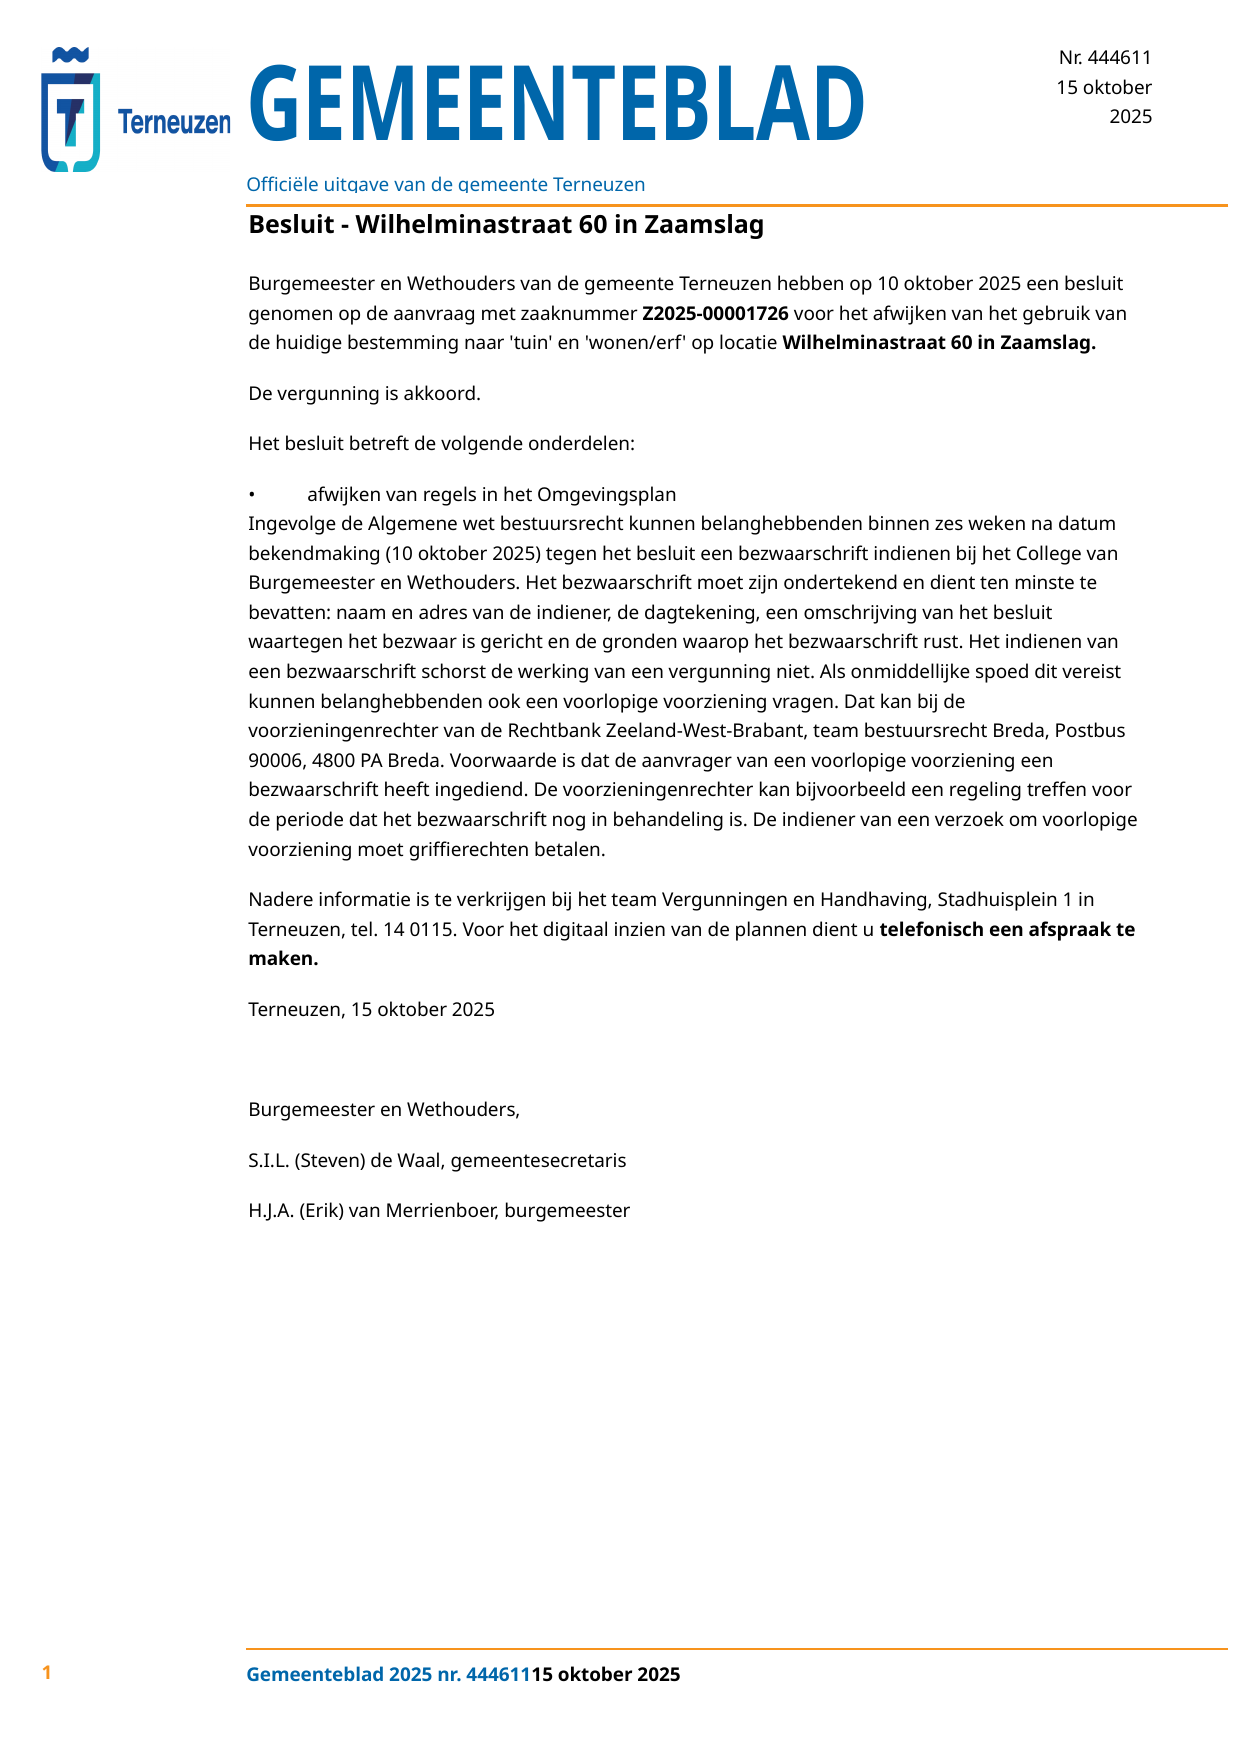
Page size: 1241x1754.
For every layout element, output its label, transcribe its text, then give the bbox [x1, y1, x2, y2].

picture [41, 47, 231, 172]
text H.J.A. (Erik) van Merrienboer, burgemeester [248, 1197, 1152, 1223]
text S.I.L. (Steven) de Waal, gemeentesecretaris [248, 1147, 1152, 1173]
text Het besluit betreft de volgende onderdelen: [248, 430, 1152, 456]
text Nadere informatie is te verkrijgen bij het team Vergunningen en Handhaving, Stadhuisplein 1 in Terneuzen, tel. 14 0115. Voor het digitaal inzien van de plannen dient u telefonisch een afspraak te maken. [248, 886, 1152, 971]
text Besluit - Wilhelminastraat 60 in Zaamslag [248, 207, 1152, 241]
list afwijken van regels in het Omgevingsplan [248, 481, 1152, 506]
text Burgemeester en Wethouders van de gemeente Terneuzen hebben op 10 oktober 2025 een besluit genomen op de aanvraag met zaaknummer Z2025-00001726 voor het afwijken van het gebruik van de huidige bestemming naar 'tuin' en 'wonen/erf' op locatie Wilhelminastraat 60 in Zaamslag. [248, 270, 1152, 355]
text De vergunning is akkoord. [248, 380, 1152, 406]
text Ingevolge de Algemene wet bestuursrecht kunnen belanghebbenden binnen zes weken na datum bekendmaking (10 oktober 2025) tegen het besluit een bezwaarschrift indienen bij het College van Burgemeester en Wethouders. Het bezwaarschrift moet zijn ondertekend en dient ten minste te bevatten: naam en adres van de indiener, de dagtekening, een omschrijving van het besluit waartegen het bezwaar is gericht en de gronden waarop het bezwaarschrift rust. Het indienen van een bezwaarschrift schorst de werking van een vergunning niet. Als onmiddellijke spoed dit vereist kunnen belanghebbenden ook een voorlopige voorziening vragen. Dat kan bij de voorzieningenrechter van de Rechtbank Zeeland-West-Brabant, team bestuursrecht Breda, Postbus 90006, 4800 PA Breda. Voorwaarde is dat de aanvrager van een voorlopige voorziening een bezwaarschrift heeft ingediend. De voorzieningenrechter kan bijvoorbeeld een regeling treffen voor de periode dat het bezwaarschrift nog in behandeling is. De indiener van een verzoek om voorlopige voorziening moet griffierechten betalen. [248, 510, 1152, 861]
text Terneuzen, 15 oktober 2025 [248, 996, 1152, 1021]
text Burgemeester en Wethouders, [248, 1097, 1152, 1122]
